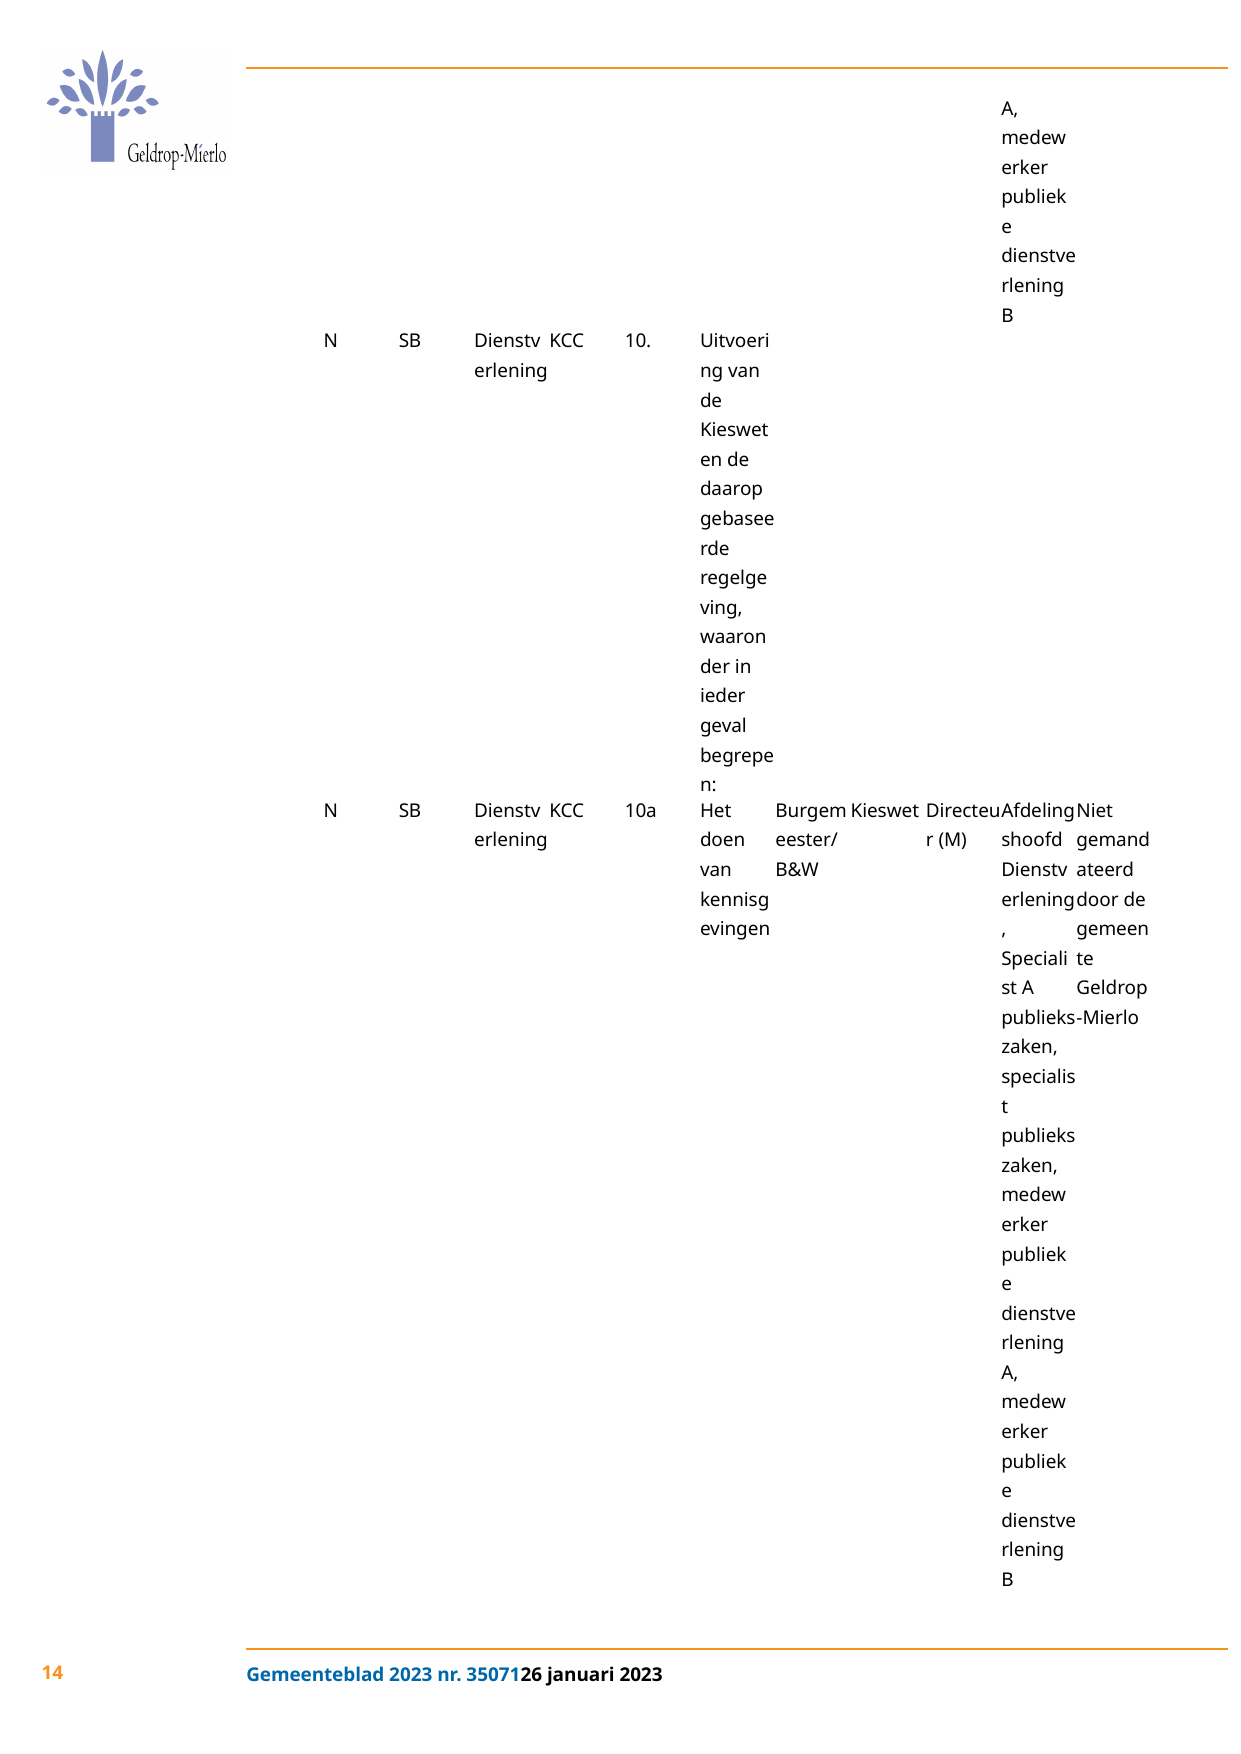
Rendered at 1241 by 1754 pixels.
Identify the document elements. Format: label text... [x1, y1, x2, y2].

picture [41, 47, 231, 172]
table_cell 10a [625, 797, 700, 1592]
table_cell [700, 95, 775, 328]
table_cell [248, 95, 323, 328]
table_cell [775, 95, 850, 328]
table_cell [625, 95, 700, 328]
table_cell Het doen van kennisgevingen [700, 797, 775, 1592]
table_cell [399, 95, 474, 328]
table_cell Kieswet [850, 797, 926, 1592]
table_cell [474, 95, 549, 328]
table_cell 10. [625, 328, 700, 797]
table_cell [926, 328, 1001, 797]
table_cell [850, 95, 926, 328]
table_cell A, medewerker publieke dienstverlening B [1001, 95, 1076, 328]
table_cell [1076, 328, 1152, 797]
table_cell [1001, 328, 1076, 797]
table_cell SB [399, 328, 474, 797]
table_cell Directeur (M) [926, 797, 1001, 1592]
table_cell Dienstverlening [474, 328, 549, 797]
table_cell N [323, 328, 398, 797]
table_cell Dienstverlening [474, 797, 549, 1592]
table_cell Uitvoering van de Kieswet en de daarop gebaseerde regelgeving, waaronder in ieder geval begrepen: [700, 328, 775, 797]
table_cell [850, 328, 926, 797]
table_cell Afdelingshoofd Dienstverlening, Specialist A publiekszaken, specialist publiekszaken, medewerker publieke dienstverlening A, medewerker publieke dienstverlening B [1001, 797, 1076, 1592]
table_cell Niet gemandateerd door de gemeente Geldrop-Mierlo [1076, 797, 1152, 1592]
table_cell [248, 328, 323, 797]
table_cell SB [399, 797, 474, 1592]
table_cell N [323, 797, 398, 1592]
table_cell KCC [549, 328, 624, 797]
table_cell Burgemeester/B&W [775, 797, 850, 1592]
table_cell [323, 95, 398, 328]
table_cell [926, 95, 1001, 328]
table_cell [549, 95, 624, 328]
table_cell [248, 797, 323, 1592]
table_cell KCC [549, 797, 624, 1592]
table_cell [1076, 95, 1152, 328]
table_cell [775, 328, 850, 797]
